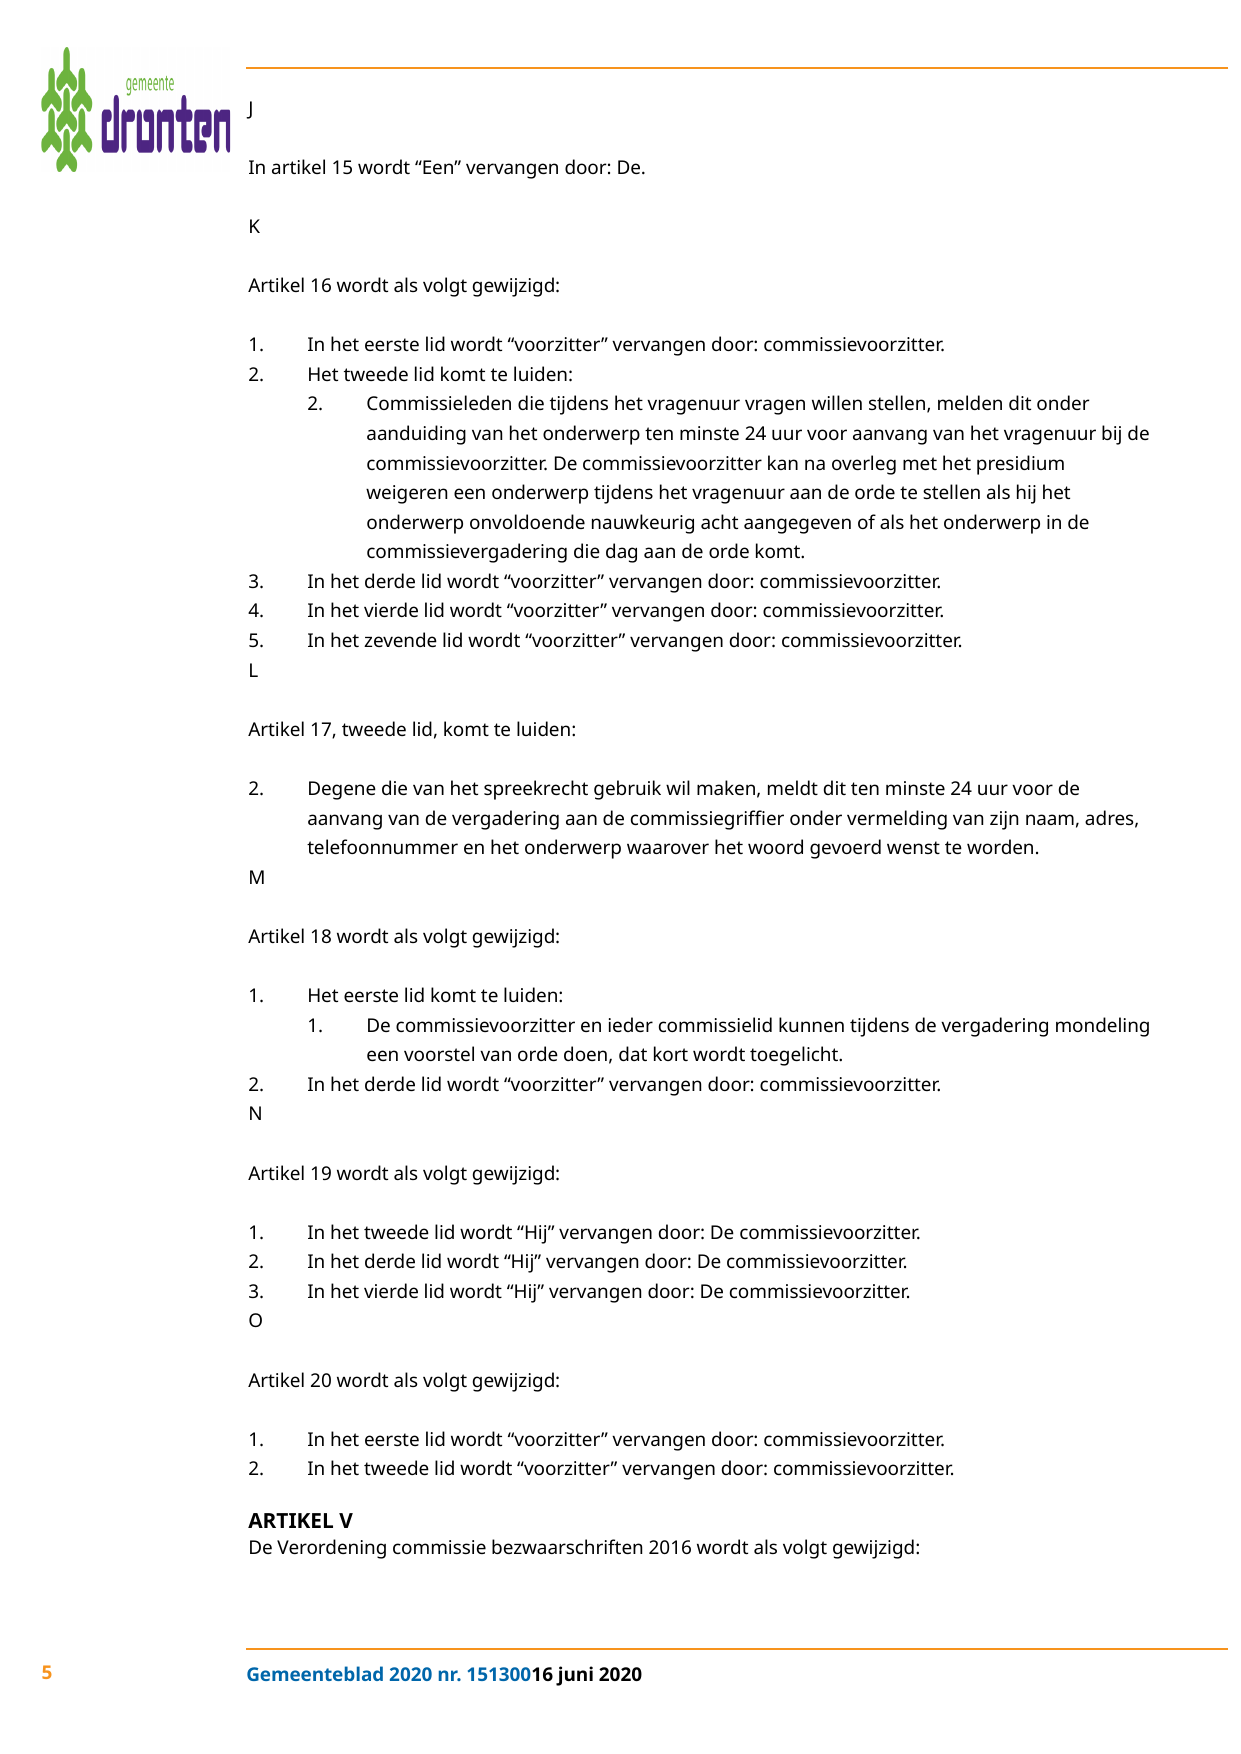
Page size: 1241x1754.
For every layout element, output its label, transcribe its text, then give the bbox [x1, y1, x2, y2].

list In het eerste lid wordt “voorzitter” vervangen door: commissievoorzitter. [248, 1426, 1152, 1452]
list In het tweede lid wordt “Hij” vervangen door: De commissievoorzitter. [248, 1219, 1152, 1245]
text J [248, 95, 1152, 121]
text ARTIKEL V [248, 1506, 1152, 1534]
text N [248, 1101, 1152, 1126]
text Artikel 17, tweede lid, komt te luiden: [248, 716, 1152, 742]
list Het tweede lid komt te luiden: [248, 361, 1152, 387]
text Artikel 20 wordt als volgt gewijzigd: [248, 1367, 1152, 1393]
list Commissieleden die tijdens het vragenuur vragen willen stellen, melden dit onder aanduiding van het onderwerp ten minste 24 uur voor aanvang van het vragenuur bij de commissievoorzitter. De commissievoorzitter kan na overleg met het presidium weigeren een onderwerp tijdens het vragenuur aan de orde te stellen als hij het onderwerp onvoldoende nauwkeurig acht aangegeven of als het onderwerp in de commissievergadering die dag aan de orde komt. [307, 391, 1152, 564]
list In het derde lid wordt “voorzitter” vervangen door: commissievoorzitter. [248, 568, 1152, 594]
text Artikel 19 wordt als volgt gewijzigd: [248, 1160, 1152, 1186]
text L [248, 657, 1152, 683]
list In het derde lid wordt “Hij” vervangen door: De commissievoorzitter. [248, 1248, 1152, 1274]
list In het tweede lid wordt “voorzitter” vervangen door: commissievoorzitter. [248, 1456, 1152, 1481]
text Artikel 16 wordt als volgt gewijzigd: [248, 272, 1152, 298]
text De Verordening commissie bezwaarschriften 2016 wordt als volgt gewijzigd: [248, 1534, 1152, 1560]
list In het derde lid wordt “voorzitter” vervangen door: commissievoorzitter. [248, 1071, 1152, 1097]
text M [248, 864, 1152, 890]
list In het eerste lid wordt “voorzitter” vervangen door: commissievoorzitter. [248, 331, 1152, 357]
list De commissievoorzitter en ieder commissielid kunnen tijdens de vergadering mondeling een voorstel van orde doen, dat kort wordt toegelicht. [307, 1012, 1152, 1067]
text In artikel 15 wordt “Een” vervangen door: De. [248, 154, 1152, 180]
text O [248, 1308, 1152, 1333]
text Artikel 18 wordt als volgt gewijzigd: [248, 923, 1152, 949]
list Degene die van het spreekrecht gebruik wil maken, meldt dit ten minste 24 uur voor de aanvang van de vergadering aan de commissiegriffier onder vermelding van zijn naam, adres, telefoonnummer en het onderwerp waarover het woord gevoerd wenst te worden. [248, 775, 1152, 860]
picture [41, 47, 231, 172]
list In het vierde lid wordt “voorzitter” vervangen door: commissievoorzitter. [248, 598, 1152, 623]
list In het vierde lid wordt “Hij” vervangen door: De commissievoorzitter. [248, 1278, 1152, 1304]
list In het zevende lid wordt “voorzitter” vervangen door: commissievoorzitter. [248, 627, 1152, 653]
text K [248, 213, 1152, 239]
list Het eerste lid komt te luiden: [248, 982, 1152, 1008]
